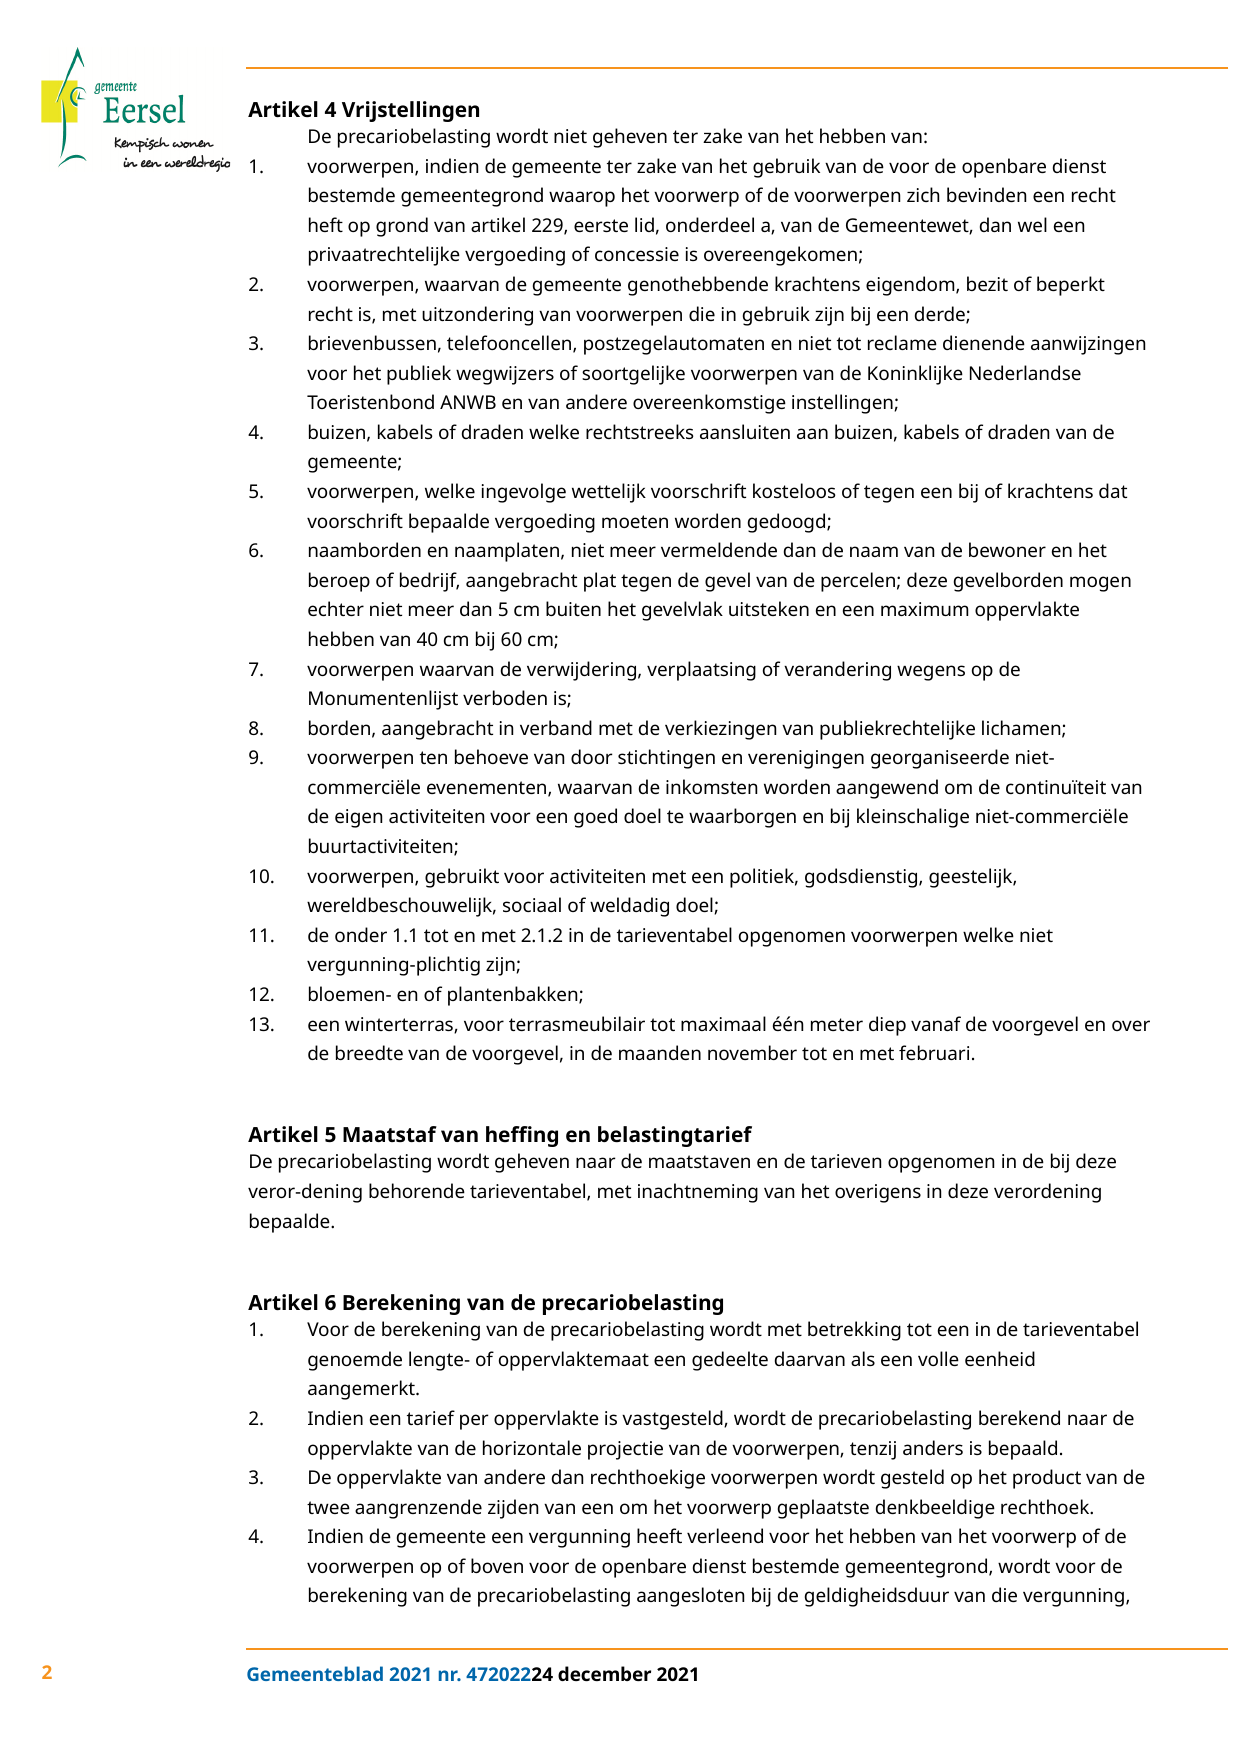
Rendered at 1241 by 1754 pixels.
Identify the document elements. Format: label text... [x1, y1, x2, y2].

list Indien een tarief per oppervlakte is vastgesteld, wordt de precariobelasting berekend naar de oppervlakte van de horizontale projectie van de voorwerpen, tenzij anders is bepaald. [248, 1405, 1152, 1460]
picture [41, 47, 231, 172]
list borden, aangebracht in verband met de verkiezingen van publiekrechtelijke lichamen; [248, 715, 1152, 741]
list een winterterras, voor terrasmeubilair tot maximaal één meter diep vanaf de voorgevel en over de breedte van de voorgevel, in de maanden november tot en met februari. [248, 1011, 1152, 1066]
list voorwerpen, gebruikt voor activiteiten met een politiek, godsdienstig, geestelijk, wereldbeschouwelijk, sociaal of weldadig doel; [248, 863, 1152, 918]
list brievenbussen, telefooncellen, postzegelautomaten en niet tot reclame dienende aanwijzingen voor het publiek wegwijzers of soortgelijke voorwerpen van de Koninklijke Nederlandse Toeristenbond ANWB en van andere overeenkomstige instellingen; [248, 330, 1152, 415]
list buizen, kabels of draden welke rechtstreeks aansluiten aan buizen, kabels of draden van de gemeente; [248, 419, 1152, 474]
list voorwerpen, indien de gemeente ter zake van het gebruik van de voor de openbare dienst bestemde gemeentegrond waarop het voorwerp of de voorwerpen zich bevinden een recht heft op grond van artikel 229, eerste lid, onderdeel a, van de Gemeentewet, dan wel een privaatrechtelijke vergoeding of concessie is overeengekomen; [248, 153, 1152, 267]
list voorwerpen waarvan de verwijdering, verplaatsing of verandering wegens op de Monumentenlijst verboden is; [248, 656, 1152, 711]
list De oppervlakte van andere dan rechthoekige voorwerpen wordt gesteld op het product van de twee aangrenzende zijden van een om het voorwerp geplaatste denkbeeldige rechthoek. [248, 1464, 1152, 1519]
list Voor de berekening van de precariobelasting wordt met betrekking tot een in de tarieventabel genoemde lengte- of oppervlaktemaat een gedeelte daarvan als een volle eenheid aangemerkt. [248, 1316, 1152, 1401]
list de onder 1.1 tot en met 2.1.2 in de tarieventabel opgenomen voorwerpen welke niet vergunning-plichtig zijn; [248, 922, 1152, 977]
list voorwerpen ten behoeve van door stichtingen en verenigingen georganiseerde niet-commerciële evenementen, waarvan de inkomsten worden aangewend om de continuïteit van de eigen activiteiten voor een goed doel te waarborgen en bij kleinschalige niet-commerciële buurtactiviteiten; [248, 744, 1152, 859]
text Artikel 6 Berekening van de precariobelasting [248, 1288, 1152, 1316]
text Artikel 5 Maatstaf van heffing en belastingtarief [248, 1120, 1152, 1149]
list naamborden en naamplaten, niet meer vermeldende dan de naam van de bewoner en het beroep of bedrijf, aangebracht plat tegen de gevel van de percelen; deze gevelborden mogen echter niet meer dan 5 cm buiten het gevelvlak uitsteken en een maximum oppervlakte hebben van 40 cm bij 60 cm; [248, 537, 1152, 652]
list voorwerpen, waarvan de gemeente genothebbende krachtens eigendom, bezit of beperkt recht is, met uitzondering van voorwerpen die in gebruik zijn bij een derde; [248, 271, 1152, 326]
text Artikel 4 Vrijstellingen [248, 95, 1152, 123]
text De precariobelasting wordt geheven naar de maatstaven en de tarieven opgenomen in de bij deze veror-dening behorende tarieventabel, met inachtneming van het overigens in deze verordening bepaalde. [248, 1149, 1152, 1234]
list De precariobelasting wordt niet geheven ter zake van het hebben van: [248, 123, 1152, 149]
list bloemen- en of plantenbakken; [248, 981, 1152, 1007]
list Indien de gemeente een vergunning heeft verleend voor het hebben van het voorwerp of de voorwerpen op of boven voor de openbare dienst bestemde gemeentegrond, wordt voor de berekening van de precariobelasting aangesloten bij de geldigheidsduur van die vergunning, [248, 1523, 1152, 1608]
list voorwerpen, welke ingevolge wettelijk voorschrift kosteloos of tegen een bij of krachtens dat voorschrift bepaalde vergoeding moeten worden gedoogd; [248, 478, 1152, 533]
